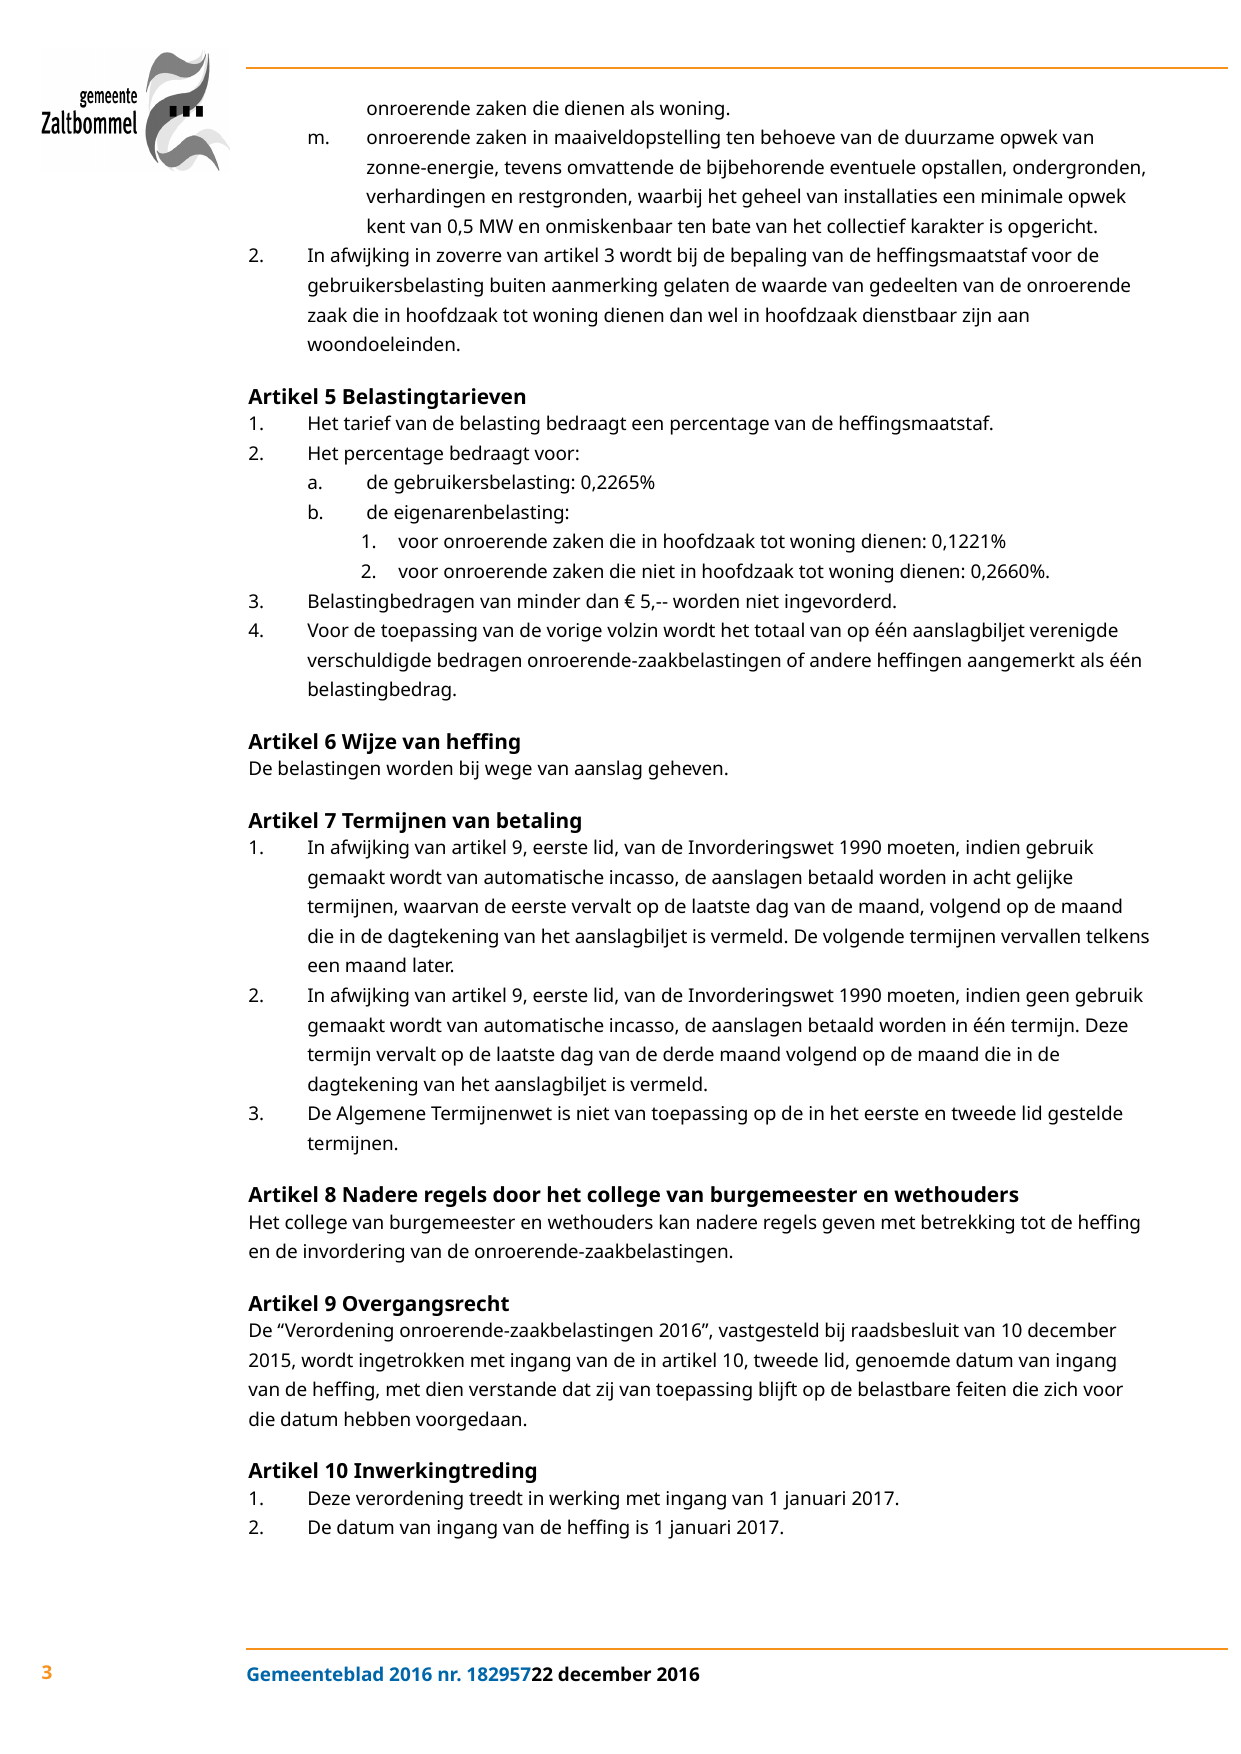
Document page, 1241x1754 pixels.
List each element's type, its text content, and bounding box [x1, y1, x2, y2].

text Artikel 9 Overgangsrecht [248, 1289, 1152, 1317]
list In afwijking in zoverre van artikel 3 wordt bij de bepaling van de heffingsmaatstaf voor de gebruikersbelasting buiten aanmerking gelaten de waarde van gedeelten van de onroerende zaak die in hoofdzaak tot woning dienen dan wel in hoofdzaak dienstbaar zijn aan woondoeleinden. [248, 243, 1152, 357]
list Het percentage bedraagt voor: [248, 440, 1152, 466]
text De belastingen worden bij wege van aanslag geheven. [248, 755, 1152, 781]
list Voor de toepassing van de vorige volzin wordt het totaal van op één aanslagbiljet verenigde verschuldigde bedragen onroerende-zaakbelastingen of andere heffingen aangemerkt als één belastingbedrag. [248, 617, 1152, 702]
list Het tarief van de belasting bedraagt een percentage van de heffingsmaatstaf. [248, 410, 1152, 436]
list Belastingbedragen van minder dan € 5,-- worden niet ingevorderd. [248, 588, 1152, 613]
text Artikel 8 Nadere regels door het college van burgemeester en wethouders [248, 1181, 1152, 1209]
text Artikel 5 Belastingtarieven [248, 382, 1152, 410]
list Deze verordening treedt in werking met ingang van 1 januari 2017. [248, 1485, 1152, 1511]
list voor onroerende zaken die niet in hoofdzaak tot woning dienen: 0,2660%. [361, 558, 1152, 584]
list onroerende zaken die dienen als woning. [307, 95, 1152, 121]
text Artikel 10 Inwerkingtreding [248, 1457, 1152, 1485]
list onroerende zaken in maaiveldopstelling ten behoeve van de duurzame opwek van zonne-energie, tevens omvattende de bijbehorende eventuele opstallen, ondergronden, verhardingen en restgronden, waarbij het geheel van installaties een minimale opwek kent van 0,5 MW en onmiskenbaar ten bate van het collectief karakter is opgericht. [307, 124, 1152, 239]
list In afwijking van artikel 9, eerste lid, van de Invorderingswet 1990 moeten, indien geen gebruik gemaakt wordt van automatische incasso, de aanslagen betaald worden in één termijn. Deze termijn vervalt op de laatste dag van de derde maand volgend op de maand die in de dagtekening van het aanslagbiljet is vermeld. [248, 982, 1152, 1097]
list de gebruikersbelasting: 0,2265% [307, 469, 1152, 495]
list De datum van ingang van de heffing is 1 januari 2017. [248, 1514, 1152, 1540]
list voor onroerende zaken die in hoofdzaak tot woning dienen: 0,1221% [361, 529, 1152, 554]
text Artikel 7 Termijnen van betaling [248, 806, 1152, 834]
picture [41, 47, 231, 172]
text Artikel 6 Wijze van heffing [248, 727, 1152, 755]
list de eigenarenbelasting: [307, 499, 1152, 525]
list In afwijking van artikel 9, eerste lid, van de Invorderingswet 1990 moeten, indien gebruik gemaakt wordt van automatische incasso, de aanslagen betaald worden in acht gelijke termijnen, waarvan de eerste vervalt op de laatste dag van de maand, volgend op de maand die in de dagtekening van het aanslagbiljet is vermeld. De volgende termijnen vervallen telkens een maand later. [248, 834, 1152, 978]
list De Algemene Termijnenwet is niet van toepassing op de in het eerste en tweede lid gestelde termijnen. [248, 1101, 1152, 1156]
text Het college van burgemeester en wethouders kan nadere regels geven met betrekking tot de heffing en de invordering van de onroerende-zaakbelastingen. [248, 1209, 1152, 1264]
text De “Verordening onroerende-zaakbelastingen 2016”, vastgesteld bij raadsbesluit van 10 december 2015, wordt ingetrokken met ingang van de in artikel 10, tweede lid, genoemde datum van ingang van de heffing, met dien verstande dat zij van toepassing blijft op de belastbare feiten die zich voor die datum hebben voorgedaan. [248, 1317, 1152, 1432]
